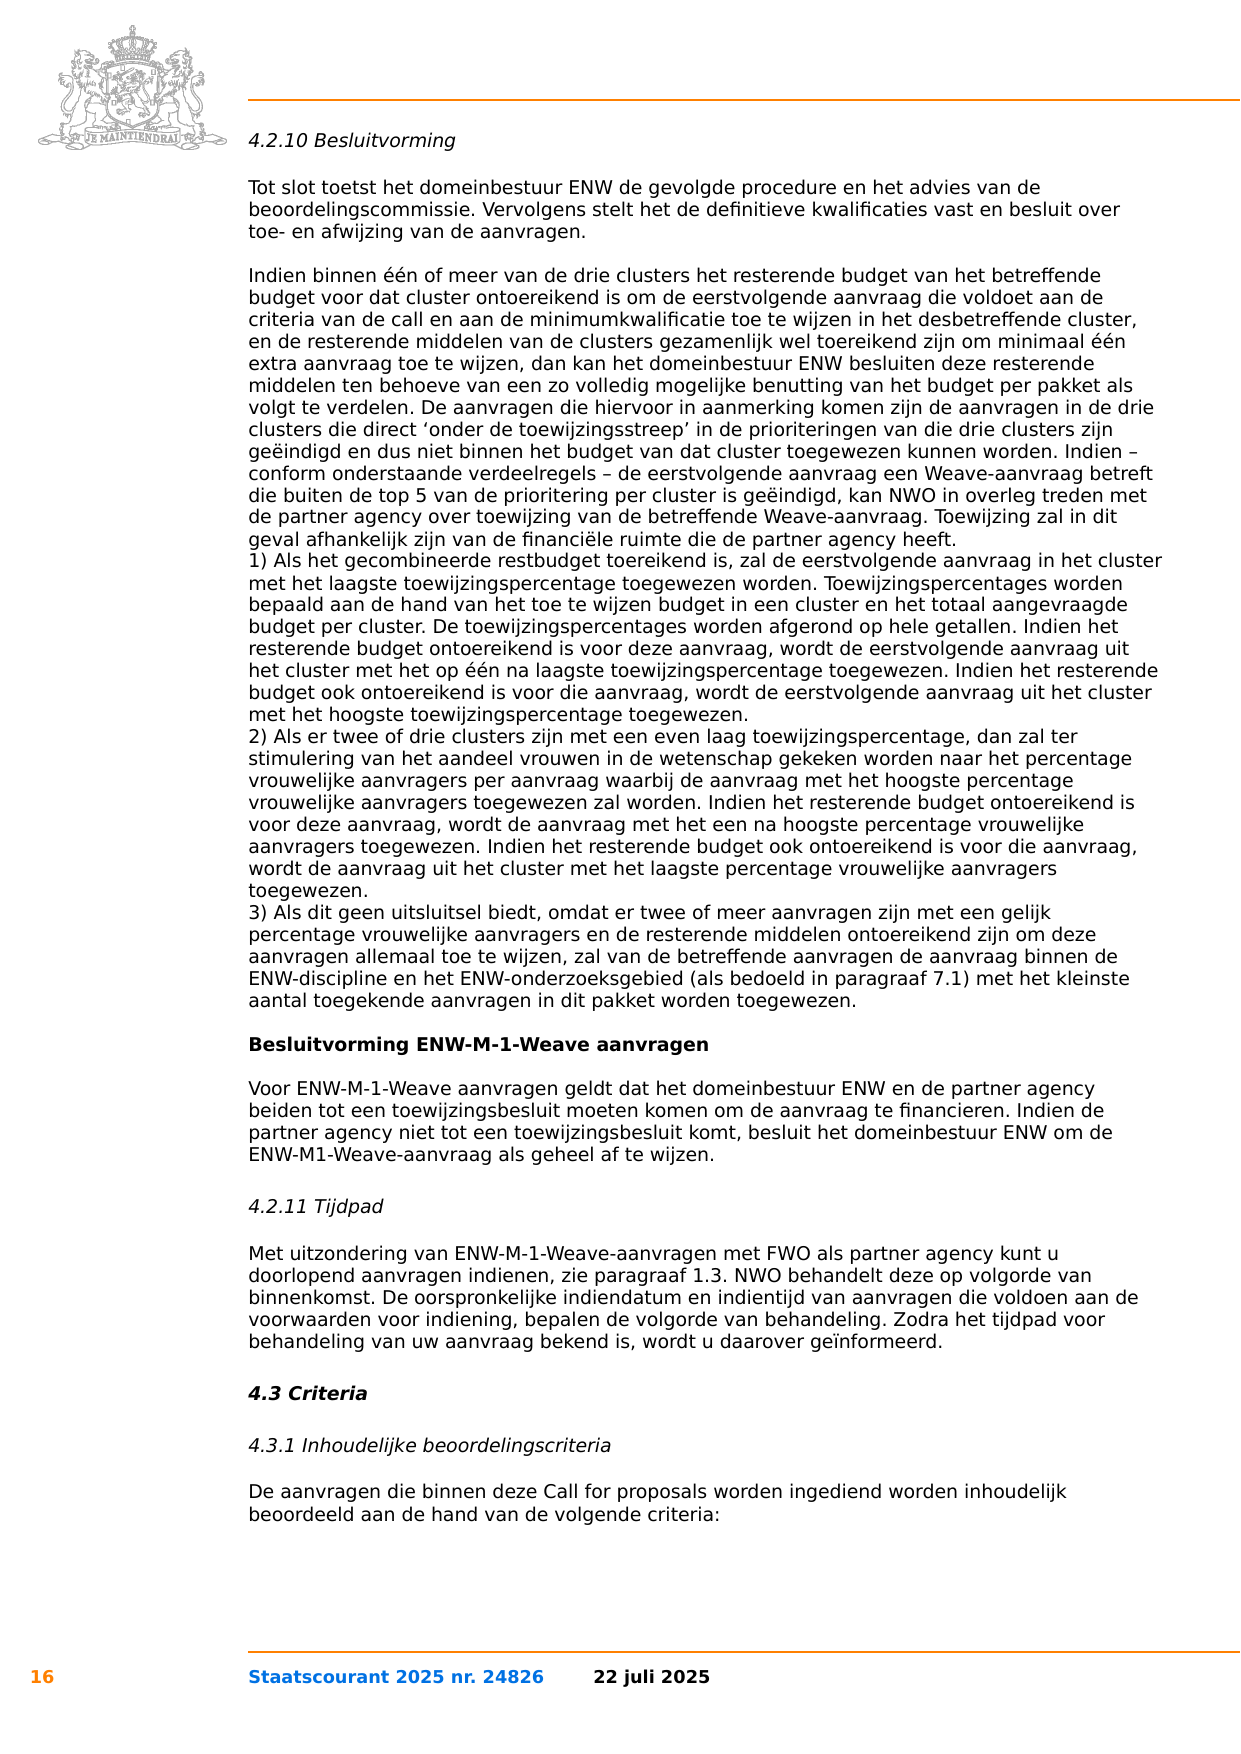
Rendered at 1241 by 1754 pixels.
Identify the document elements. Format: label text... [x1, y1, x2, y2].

text Voor ENW-M-1-Weave aanvragen geldt dat het domeinbestuur ENW en de partner agency beiden tot een toewijzingsbesluit moeten komen om de aanvraag te financieren. Indien de partner agency niet tot een toewijzingsbesluit komt, besluit het domeinbestuur ENW om de ENW-M1-Weave-aanvraag als geheel af te wijzen. [248, 1078, 1163, 1166]
subtitle 4.2.11 Tijdpad [248, 1196, 1163, 1218]
text Met uitzondering van ENW-M-1-Weave-aanvragen met FWO als partner agency kunt u doorlopend aanvragen indienen, zie paragraaf 1.3. NWO behandelt deze op volgorde van binnenkomst. De oorspronkelijke indiendatum en indientijd van aanvragen die voldoen aan de voorwaarden voor indiening, bepalen de volgorde van behandeling. Zodra het tijdpad voor behandeling van uw aanvraag bekend is, wordt u daarover geïnformeerd. [248, 1243, 1163, 1352]
subtitle 4.3 Criteria [248, 1382, 1163, 1404]
subtitle Besluitvorming ENW-M-1-Weave aanvragen [248, 1034, 1163, 1056]
text 2) Als er twee of drie clusters zijn met een even laag toewijzingspercentage, dan zal ter stimulering van het aandeel vrouwen in de wetenschap gekeken worden naar het percentage vrouwelijke aanvragers per aanvraag waarbij de aanvraag met het hoogste percentage vrouwelijke aanvragers toegewezen zal worden. Indien het resterende budget ontoereikend is voor deze aanvraag, wordt de aanvraag met het een na hoogste percentage vrouwelijke aanvragers toegewezen. Indien het resterende budget ook ontoereikend is voor die aanvraag, wordt de aanvraag uit het cluster met het laagste percentage vrouwelijke aanvragers toegewezen. [248, 726, 1163, 902]
text 3) Als dit geen uitsluitsel biedt, omdat er twee of meer aanvragen zijn met een gelijk percentage vrouwelijke aanvragers en de resterende middelen ontoereikend zijn om deze aanvragen allemaal toe te wijzen, zal van de betreffende aanvragen de aanvraag binnen de ENW-discipline en het ENW-onderzoeksgebied (als bedoeld in paragraaf 7.1) met het kleinste aantal toegekende aanvragen in dit pakket worden toegewezen. [248, 902, 1163, 1012]
subtitle 4.2.10 Besluitvorming [248, 130, 1163, 152]
subtitle 4.3.1 Inhoudelijke beoordelingscriteria [248, 1434, 1163, 1456]
picture [38, 25, 227, 150]
text Indien binnen één of meer van de drie clusters het resterende budget van het betreffende budget voor dat cluster ontoereikend is om de eerstvolgende aanvraag die voldoet aan de criteria van de call en aan de minimumkwalificatie toe te wijzen in het desbetreffende cluster, en de resterende middelen van de clusters gezamenlijk wel toereikend zijn om minimaal één extra aanvraag toe te wijzen, dan kan het domeinbestuur ENW besluiten deze resterende middelen ten behoeve van een zo volledig mogelijke benutting van het budget per pakket als volgt te verdelen. De aanvragen die hiervoor in aanmerking komen zijn de aanvragen in de drie clusters die direct ‘onder de toewijzingsstreep’ in de prioriteringen van die drie clusters zijn geëindigd en dus niet binnen het budget van dat cluster toegewezen kunnen worden. Indien – conform onderstaande verdeelregels – de eerstvolgende aanvraag een Weave-aanvraag betreft die buiten de top 5 van de prioritering per cluster is geëindigd, kan NWO in overleg treden met de partner agency over toewijzing van de betreffende Weave-aanvraag. Toewijzing zal in dit geval afhankelijk zijn van de financiële ruimte die de partner agency heeft. [248, 265, 1163, 550]
text De aanvragen die binnen deze Call for proposals worden ingediend worden inhoudelijk beoordeeld aan de hand van de volgende criteria: [248, 1481, 1163, 1525]
text Tot slot toetst het domeinbestuur ENW de gevolgde procedure en het advies van de beoordelingscommissie. Vervolgens stelt het de definitieve kwalificaties vast en besluit over toe- en afwijzing van de aanvragen. [248, 177, 1163, 243]
text 1) Als het gecombineerde restbudget toereikend is, zal de eerstvolgende aanvraag in het cluster met het laagste toewijzingspercentage toegewezen worden. Toewijzingspercentages worden bepaald aan de hand van het toe te wijzen budget in een cluster en het totaal aangevraagde budget per cluster. De toewijzingspercentages worden afgerond op hele getallen. Indien het resterende budget ontoereikend is voor deze aanvraag, wordt de eerstvolgende aanvraag uit het cluster met het op één na laagste toewijzingspercentage toegewezen. Indien het resterende budget ook ontoereikend is voor die aanvraag, wordt de eerstvolgende aanvraag uit het cluster met het hoogste toewijzingspercentage toegewezen. [248, 550, 1163, 726]
